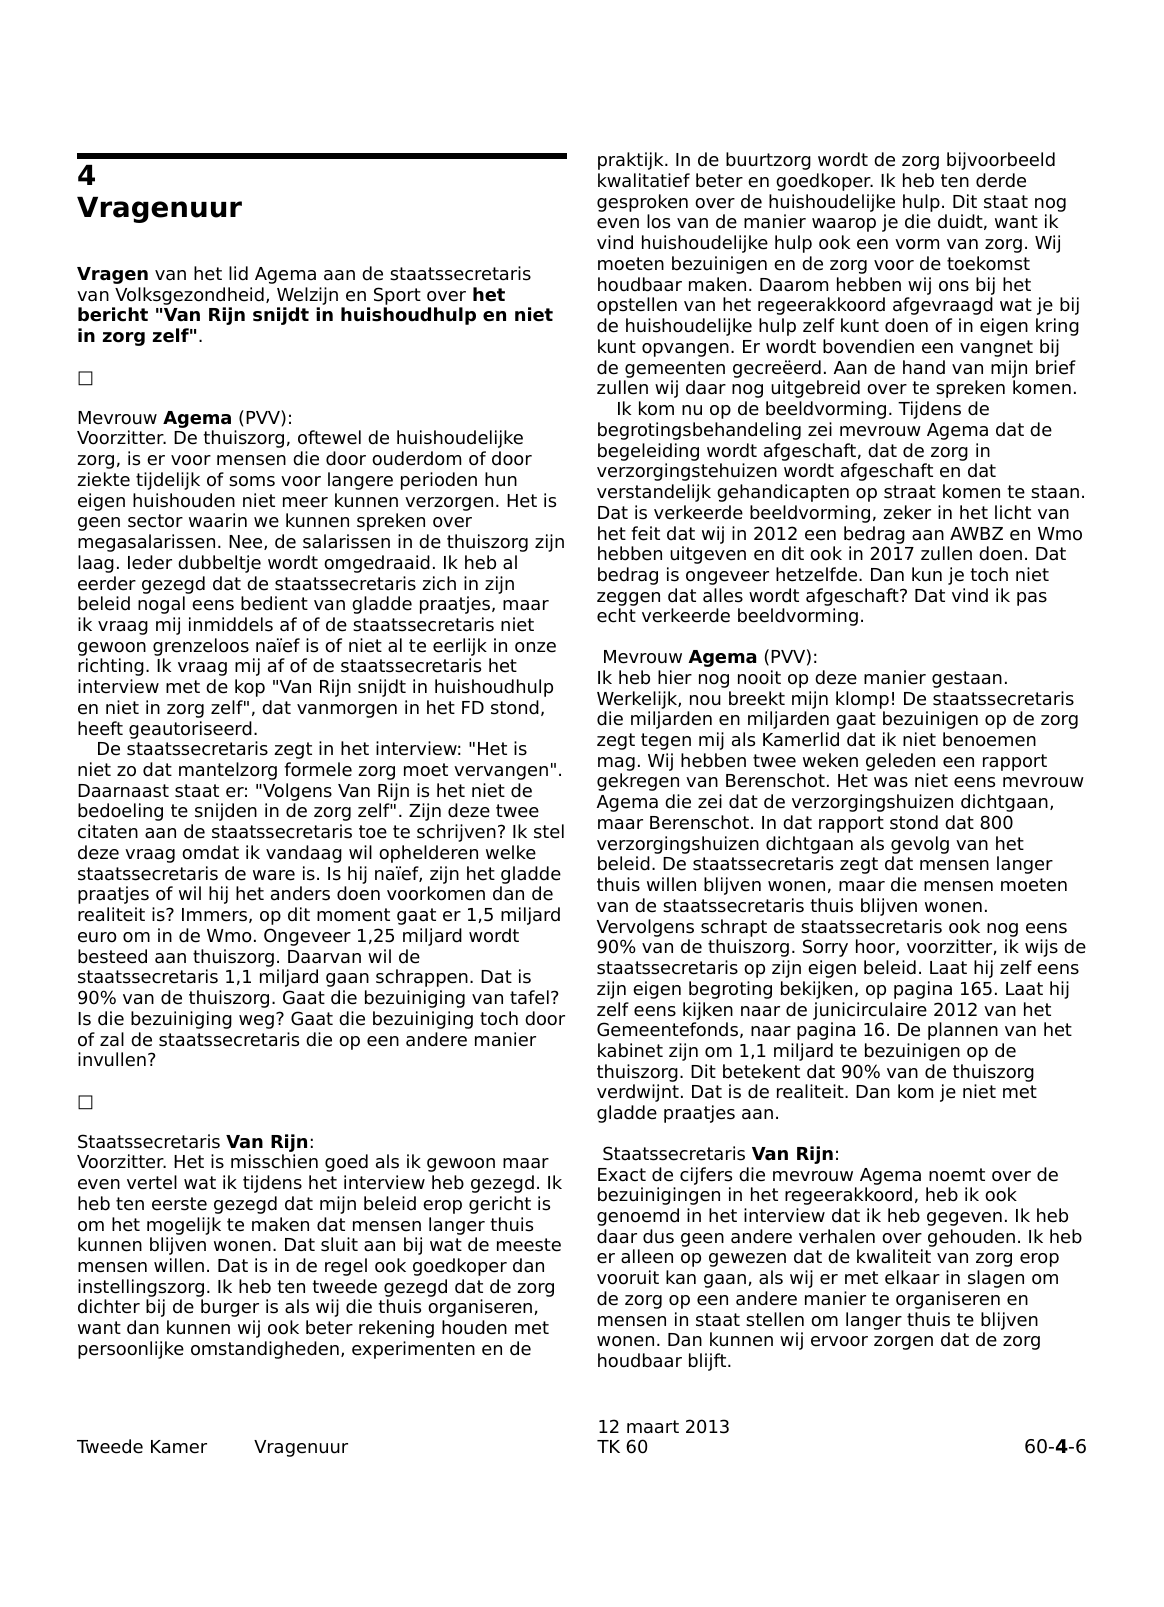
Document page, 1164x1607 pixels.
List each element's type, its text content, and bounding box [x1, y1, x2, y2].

text Ik heb hier nog nooit op deze manier gestaan. Werkelijk, nou breekt mijn klomp! De staatssecretaris die miljarden en miljarden gaat bezuinigen op de zorg zegt tegen mij als Kamerlid dat ik niet benoemen mag. Wij hebben twee weken geleden een rapport gekregen van Berenschot. Het was niet eens mevrouw Agema die zei dat de verzorgingshuizen dichtgaan, maar Berenschot. In dat rapport stond dat 800 verzorgingshuizen dichtgaan als gevolg van het beleid. De staatssecretaris zegt dat mensen langer thuis willen blijven wonen, maar die mensen moeten van de staatssecretaris thuis blijven wonen. Vervolgens schrapt de staatssecretaris ook nog eens 90% van de thuiszorg. Sorry hoor, voorzitter, ik wijs de staatssecretaris op zijn eigen beleid. Laat hij zelf eens zijn eigen begroting bekijken, op pagina 165. Laat hij zelf eens kijken naar de junicirculaire 2012 van het Gemeentefonds, naar pagina 16. De plannen van het kabinet zijn om 1,1 miljard te bezuinigen op de thuiszorg. Dit betekent dat 90% van de thuiszorg verdwijnt. Dat is de realiteit. Dan kom je niet met gladde praatjes aan. [596, 668, 1087, 1124]
text Voorzitter. De thuiszorg, oftewel de huishoudelijke zorg, is er voor mensen die door ouderdom of door ziekte tijdelijk of soms voor langere perioden hun eigen huishouden niet meer kunnen verzorgen. Het is geen sector waarin we kunnen spreken over megasalarissen. Nee, de salarissen in de thuiszorg zijn laag. Ieder dubbeltje wordt omgedraaid. Ik heb al eerder gezegd dat de staatssecretaris zich in zijn beleid nogal eens bedient van gladde praatjes, maar ik vraag mij inmiddels af of de staatssecretaris niet gewoon grenzeloos naïef is of niet al te eerlijk in onze richting. Ik vraag mij af of de staatssecretaris het interview met de kop "Van Rijn snijdt in huishoudhulp en niet in zorg zelf", dat vanmorgen in het FD stond, heeft geautoriseerd. [77, 428, 567, 739]
text praktijk. In de buurtzorg wordt de zorg bijvoorbeeld kwalitatief beter en goedkoper. Ik heb ten derde gesproken over de huishoudelijke hulp. Dit staat nog even los van de manier waarop je die duidt, want ik vind huishoudelijke hulp ook een vorm van zorg. Wij moeten bezuinigen en de zorg voor de toekomst houdbaar maken. Daarom hebben wij ons bij het opstellen van het regeerakkoord afgevraagd wat je bij de huishoudelijke hulp zelf kunt doen of in eigen kring kunt opvangen. Er wordt bovendien een vangnet bij de gemeenten gecreëerd. Aan de hand van mijn brief zullen wij daar nog uitgebreid over te spreken komen. [596, 150, 1087, 399]
text Exact de cijfers die mevrouw Agema noemt over de bezuinigingen in het regeerakkoord, heb ik ook genoemd in het interview dat ik heb gegeven. Ik heb daar dus geen andere verhalen over gehouden. Ik heb er alleen op gewezen dat de kwaliteit van zorg erop vooruit kan gaan, als wij er met elkaar in slagen om de zorg op een andere manier te organiseren en mensen in staat stellen om langer thuis te blijven wonen. Dan kunnen wij ervoor zorgen dat de zorg houdbaar blijft. [596, 1164, 1087, 1372]
text Ik kom nu op de beeldvorming. Tijdens de begrotingsbehandeling zei mevrouw Agema dat de begeleiding wordt afgeschaft, dat de zorg in verzorgingstehuizen wordt afgeschaft en dat verstandelijk gehandicapten op straat komen te staan. Dat is verkeerde beeldvorming, zeker in het licht van het feit dat wij in 2012 een bedrag aan AWBZ en Wmo hebben uitgeven en dit ook in 2017 zullen doen. Dat bedrag is ongeveer hetzelfde. Dan kun je toch niet zeggen dat alles wordt afgeschaft? Dat vind ik pas echt verkeerde beeldvorming. [596, 399, 1087, 627]
text Staatssecretaris Van Rijn: [77, 1132, 567, 1152]
text Mevrouw Agema (PVV): [596, 647, 1087, 668]
text Mevrouw Agema (PVV): [77, 407, 567, 428]
text Vragen van het lid Agema aan de staatssecretaris van Volksgezondheid, Welzijn en Sport over het bericht "Van Rijn snijdt in huishoudhulp en niet in zorg zelf". [77, 264, 567, 347]
text □ [77, 1091, 567, 1112]
text Voorzitter. Het is misschien goed als ik gewoon maar even vertel wat ik tijdens het interview heb gezegd. Ik heb ten eerste gezegd dat mijn beleid erop gericht is om het mogelijk te maken dat mensen langer thuis kunnen blijven wonen. Dat sluit aan bij wat de meeste mensen willen. Dat is in de regel ook goedkoper dan instellingszorg. Ik heb ten tweede gezegd dat de zorg dichter bij de burger is als wij die thuis organiseren, want dan kunnen wij ook beter rekening houden met persoonlijke omstandigheden, experimenten en de [77, 1152, 567, 1359]
text De staatssecretaris zegt in het interview: "Het is niet zo dat mantelzorg formele zorg moet vervangen". Daarnaast staat er: "Volgens Van Rijn is het niet de bedoeling te snijden in de zorg zelf". Zijn deze twee citaten aan de staatssecretaris toe te schrijven? Ik stel deze vraag omdat ik vandaag wil ophelderen welke staatssecretaris de ware is. Is hij naïef, zijn het gladde praatjes of wil hij het anders doen voorkomen dan de realiteit is? Immers, op dit moment gaat er 1,5 miljard euro om in de Wmo. Ongeveer 1,25 miljard wordt besteed aan thuiszorg. Daarvan wil de staatssecretaris 1,1 miljard gaan schrappen. Dat is 90% van de thuiszorg. Gaat die bezuiniging van tafel? Is die bezuiniging weg? Gaat die bezuiniging toch door of zal de staatssecretaris die op een andere manier invullen? [77, 739, 567, 1071]
title 4 Vragenuur [77, 159, 567, 224]
text Staatssecretaris Van Rijn: [596, 1144, 1087, 1164]
text □ [77, 367, 567, 387]
